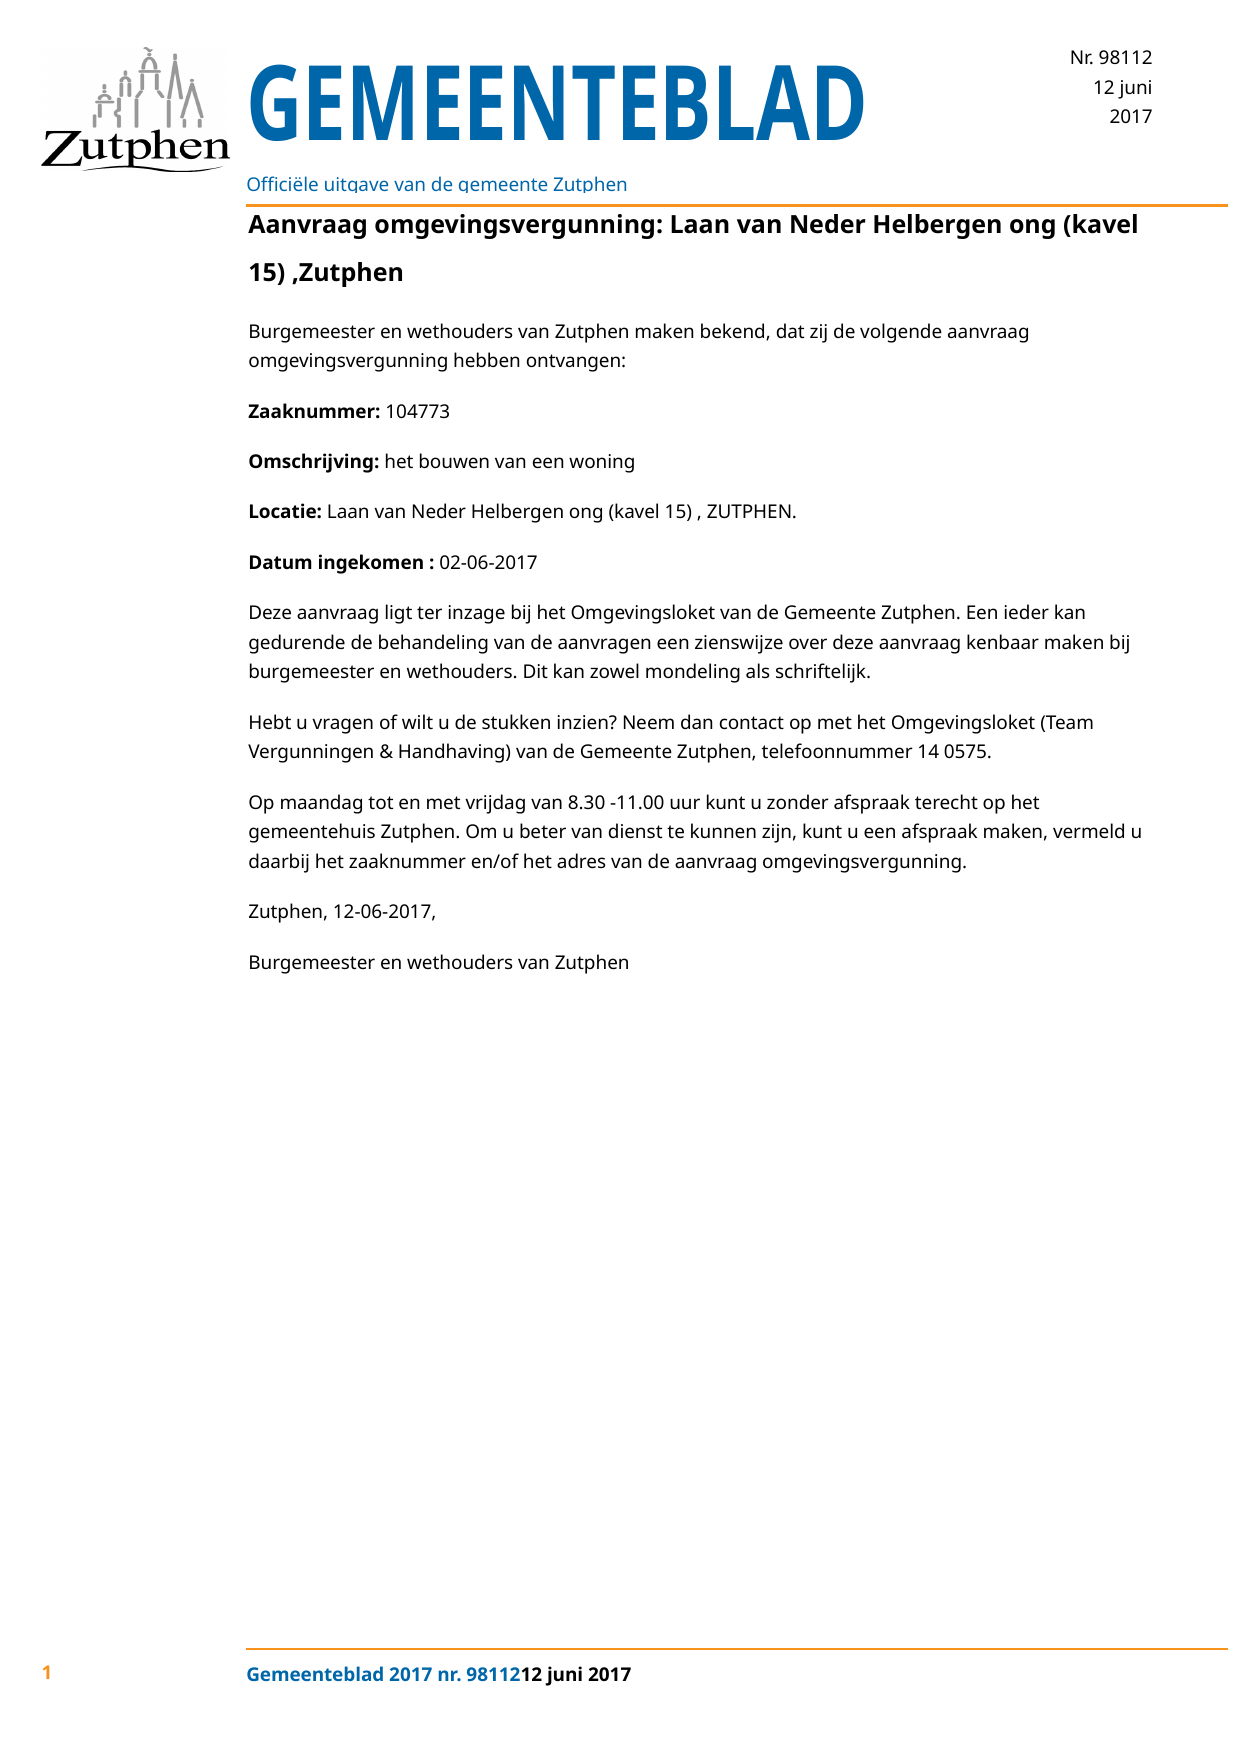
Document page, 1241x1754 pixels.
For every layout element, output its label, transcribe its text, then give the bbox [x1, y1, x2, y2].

text Burgemeester en wethouders van Zutphen [248, 949, 1152, 975]
text Aanvraag omgevingsvergunning: Laan van Neder Helbergen ong (kavel 15) ,Zutphen [248, 207, 1152, 288]
text Hebt u vragen of wilt u de stukken inzien? Neem dan contact op met het Omgevingsloket (Team Vergunningen & Handhaving) van de Gemeente Zutphen, telefoonnummer 14 0575. [248, 709, 1152, 764]
picture [41, 47, 231, 172]
text Op maandag tot en met vrijdag van 8.30 -11.00 uur kunt u zonder afspraak terecht op het gemeentehuis Zutphen. Om u beter van dienst te kunnen zijn, kunt u een afspraak maken, vermeld u daarbij het zaaknummer en/of het adres van de aanvraag omgevingsvergunning. [248, 789, 1152, 874]
text Locatie: Laan van Neder Helbergen ong (kavel 15) , ZUTPHEN. [248, 499, 1152, 524]
text Zutphen, 12-06-2017, [248, 899, 1152, 924]
text Omschrijving: het bouwen van een woning [248, 448, 1152, 474]
text Burgemeester en wethouders van Zutphen maken bekend, dat zij de volgende aanvraag omgevingsvergunning hebben ontvangen: [248, 318, 1152, 373]
text Deze aanvraag ligt ter inzage bij het Omgevingsloket van de Gemeente Zutphen. Een ieder kan gedurende de behandeling van de aanvragen een zienswijze over deze aanvraag kenbaar maken bij burgemeester en wethouders. Dit kan zowel mondeling als schriftelijk. [248, 599, 1152, 684]
text Zaaknummer: 104773 [248, 398, 1152, 424]
text Datum ingekomen : 02-06-2017 [248, 549, 1152, 575]
